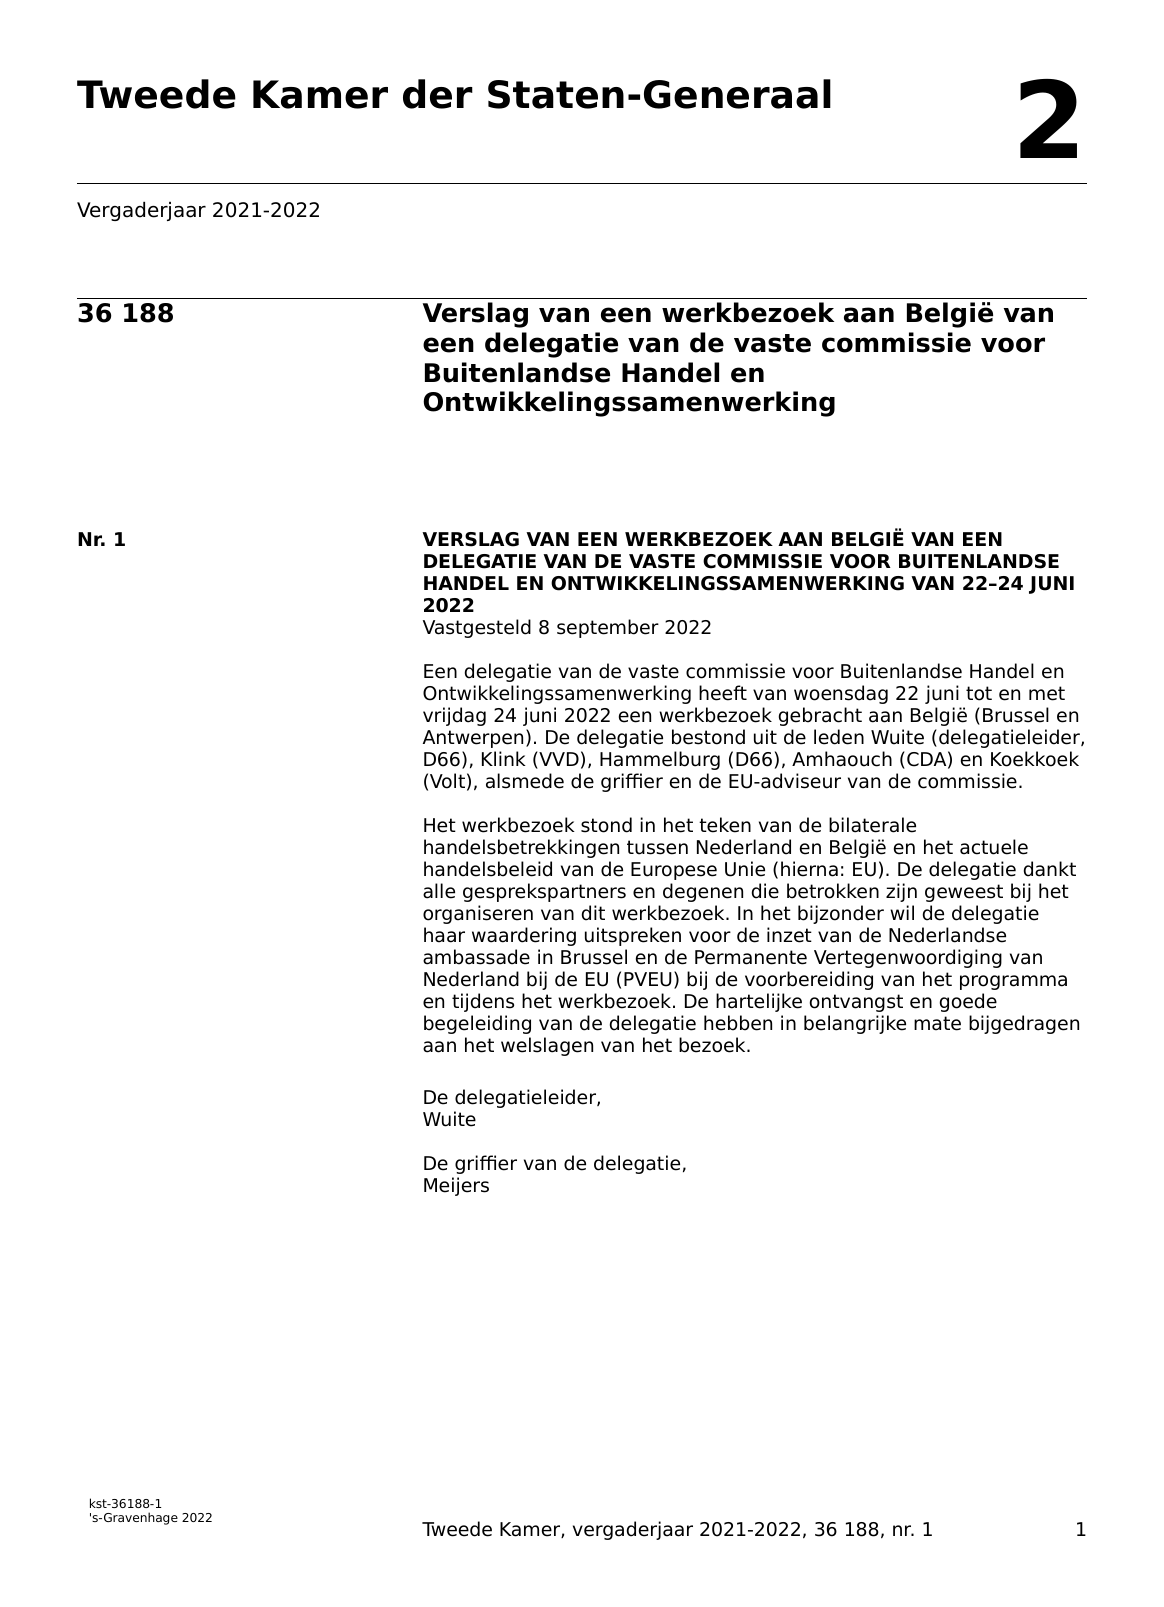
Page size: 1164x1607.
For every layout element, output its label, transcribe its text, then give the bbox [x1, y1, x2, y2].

text kst-36188-1 [88, 1497, 323, 1511]
text Een delegatie van de vaste commissie voor Buitenlandse Handel en Ontwikkelingssamenwerking heeft van woensdag 22 juni tot en met vrijdag 24 juni 2022 een werkbezoek gebracht aan België (Brussel en Antwerpen). De delegatie bestond uit de leden Wuite (delegatieleider, D66), Klink (VVD), Hammelburg (D66), Amhaouch (CDA) en Koekkoek (Volt), alsmede de griffier en de EU-adviseur van de commissie. [422, 661, 1087, 793]
table_header Tweede Kamer der Staten-Generaal [77, 59, 886, 183]
text 's-Gravenhage 2022 [88, 1511, 323, 1525]
text De griffier van de delegatie, Meijers [422, 1153, 1087, 1197]
text Vastgesteld 8 september 2022 [422, 617, 1087, 639]
table_cell Vergaderjaar 2021-2022 [77, 184, 1087, 298]
text Het werkbezoek stond in het teken van de bilaterale handelsbetrekkingen tussen Nederland en België en het actuele handelsbeleid van de Europese Unie (hierna: EU). De delegatie dankt alle gesprekspartners en degenen die betrokken zijn geweest bij het organiseren van dit werkbezoek. In het bijzonder wil de delegatie haar waardering uitspreken voor de inzet van de Nederlandse ambassade in Brussel en de Permanente Vertegenwoordiging van Nederland bij de EU (PVEU) bij de voorbereiding van het programma en tijdens het werkbezoek. De hartelijke ontvangst en goede begeleiding van de delegatie hebben in belangrijke mate bijgedragen aan het welslagen van het bezoek. [422, 815, 1087, 1057]
text De delegatieleider, Wuite [422, 1087, 1087, 1131]
subtitle Nr. 1 VERSLAG VAN EEN WERKBEZOEK AAN BELGIË VAN EEN DELEGATIE VAN DE VASTE COMMISSIE VOOR BUITENLANDSE HANDEL EN ONTWIKKELINGSSAMENWERKING VAN 22–24 JUNI 2022 [77, 529, 1087, 617]
table_header 2 [886, 59, 1087, 183]
subtitle 36 188 Verslag van een werkbezoek aan België van een delegatie van de vaste commissie voor Buitenlandse Handel en Ontwikkelingssamenwerking [77, 299, 1087, 418]
